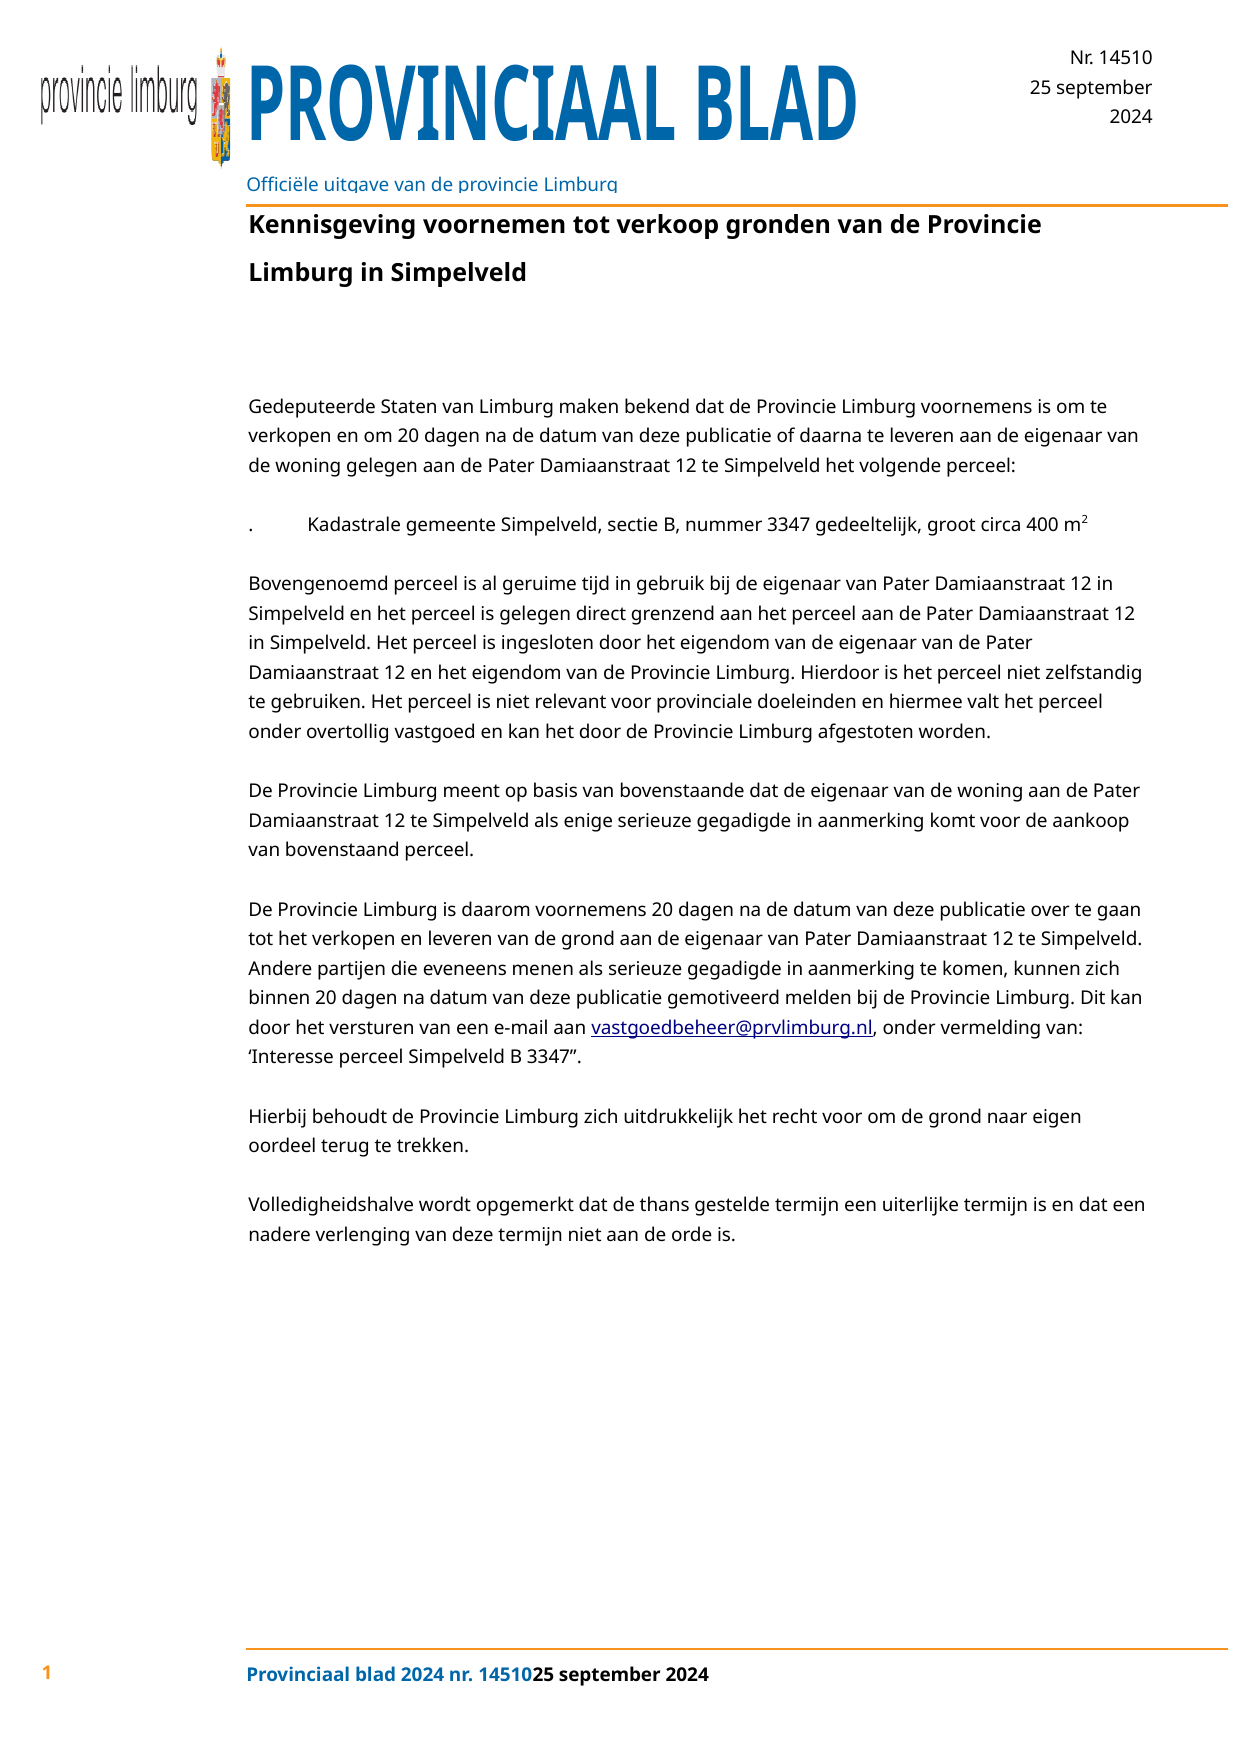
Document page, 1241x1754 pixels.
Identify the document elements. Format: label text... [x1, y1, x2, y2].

text Bovengenoemd perceel is al geruime tijd in gebruik bij de eigenaar van Pater Damiaanstraat 12 in Simpelveld en het perceel is gelegen direct grenzend aan het perceel aan de Pater Damiaanstraat 12 in Simpelveld. Het perceel is ingesloten door het eigendom van de eigenaar van de Pater Damiaanstraat 12 en het eigendom van de Provincie Limburg. Hierdoor is het perceel niet zelfstandig te gebruiken. Het perceel is niet relevant voor provinciale doeleinden en hiermee valt het perceel onder overtollig vastgoed en kan het door de Provincie Limburg afgestoten worden. [248, 570, 1152, 744]
text De Provincie Limburg is daarom voornemens 20 dagen na de datum van deze publicatie over te gaan tot het verkopen en leveren van de grond aan de eigenaar van Pater Damiaanstraat 12 te Simpelveld. Andere partijen die eveneens menen als serieuze gegadigde in aanmerking te komen, kunnen zich binnen 20 dagen na datum van deze publicatie gemotiveerd melden bij de Provincie Limburg. Dit kan door het versturen van een e-mail aan vastgoedbeheer@prvlimburg.nl, onder vermelding van: ‘Interesse perceel Simpelveld B 3347”. [248, 896, 1152, 1069]
text Gedeputeerde Staten van Limburg maken bekend dat de Provincie Limburg voornemens is om te verkopen en om 20 dagen na de datum van deze publicatie of daarna te leveren aan de eigenaar van de woning gelegen aan de Pater Damiaanstraat 12 te Simpelveld het volgende perceel: [248, 393, 1152, 478]
text Hierbij behoudt de Provincie Limburg zich uitdrukkelijk het recht voor om de grond naar eigen oordeel terug te trekken. [248, 1103, 1152, 1158]
picture [41, 47, 231, 172]
text Volledigheidshalve wordt opgemerkt dat de thans gestelde termijn een uiterlijke termijn is en dat een nadere verlenging van deze termijn niet aan de orde is. [248, 1192, 1152, 1247]
list Kadastrale gemeente Simpelveld, sectie B, nummer 3347 gedeeltelijk, groot circa 400 m2 [248, 511, 1152, 537]
text Kennisgeving voornemen tot verkoop gronden van de Provincie Limburg in Simpelveld [248, 207, 1152, 288]
text De Provincie Limburg meent op basis van bovenstaande dat de eigenaar van de woning aan de Pater Damiaanstraat 12 te Simpelveld als enige serieuze gegadigde in aanmerking komt voor de aankoop van bovenstaand perceel. [248, 777, 1152, 862]
